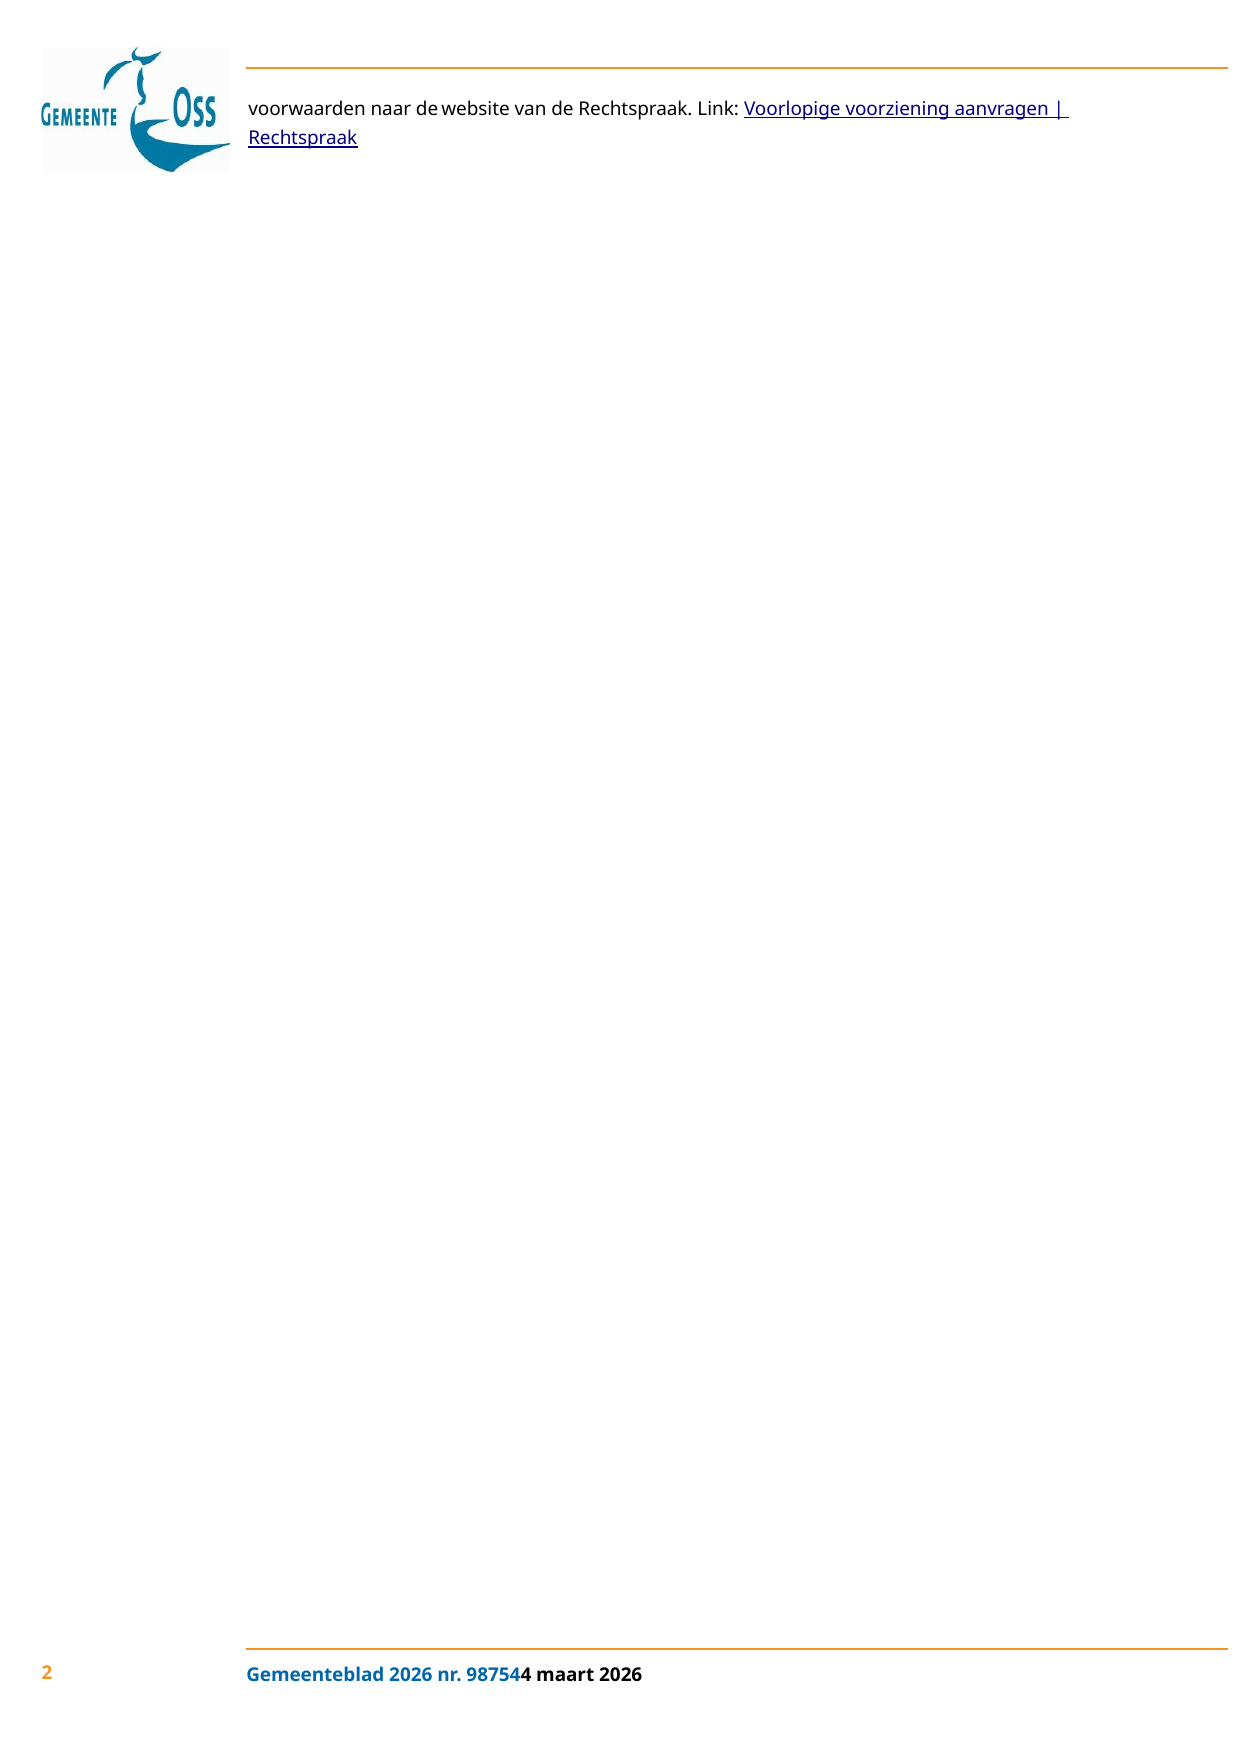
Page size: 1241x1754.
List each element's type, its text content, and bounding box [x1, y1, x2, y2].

picture [41, 47, 231, 172]
text voorwaarden naar de website van de Rechtspraak. Link: Voorlopige voorziening aanvragen | Rechtspraak [248, 95, 1152, 150]
